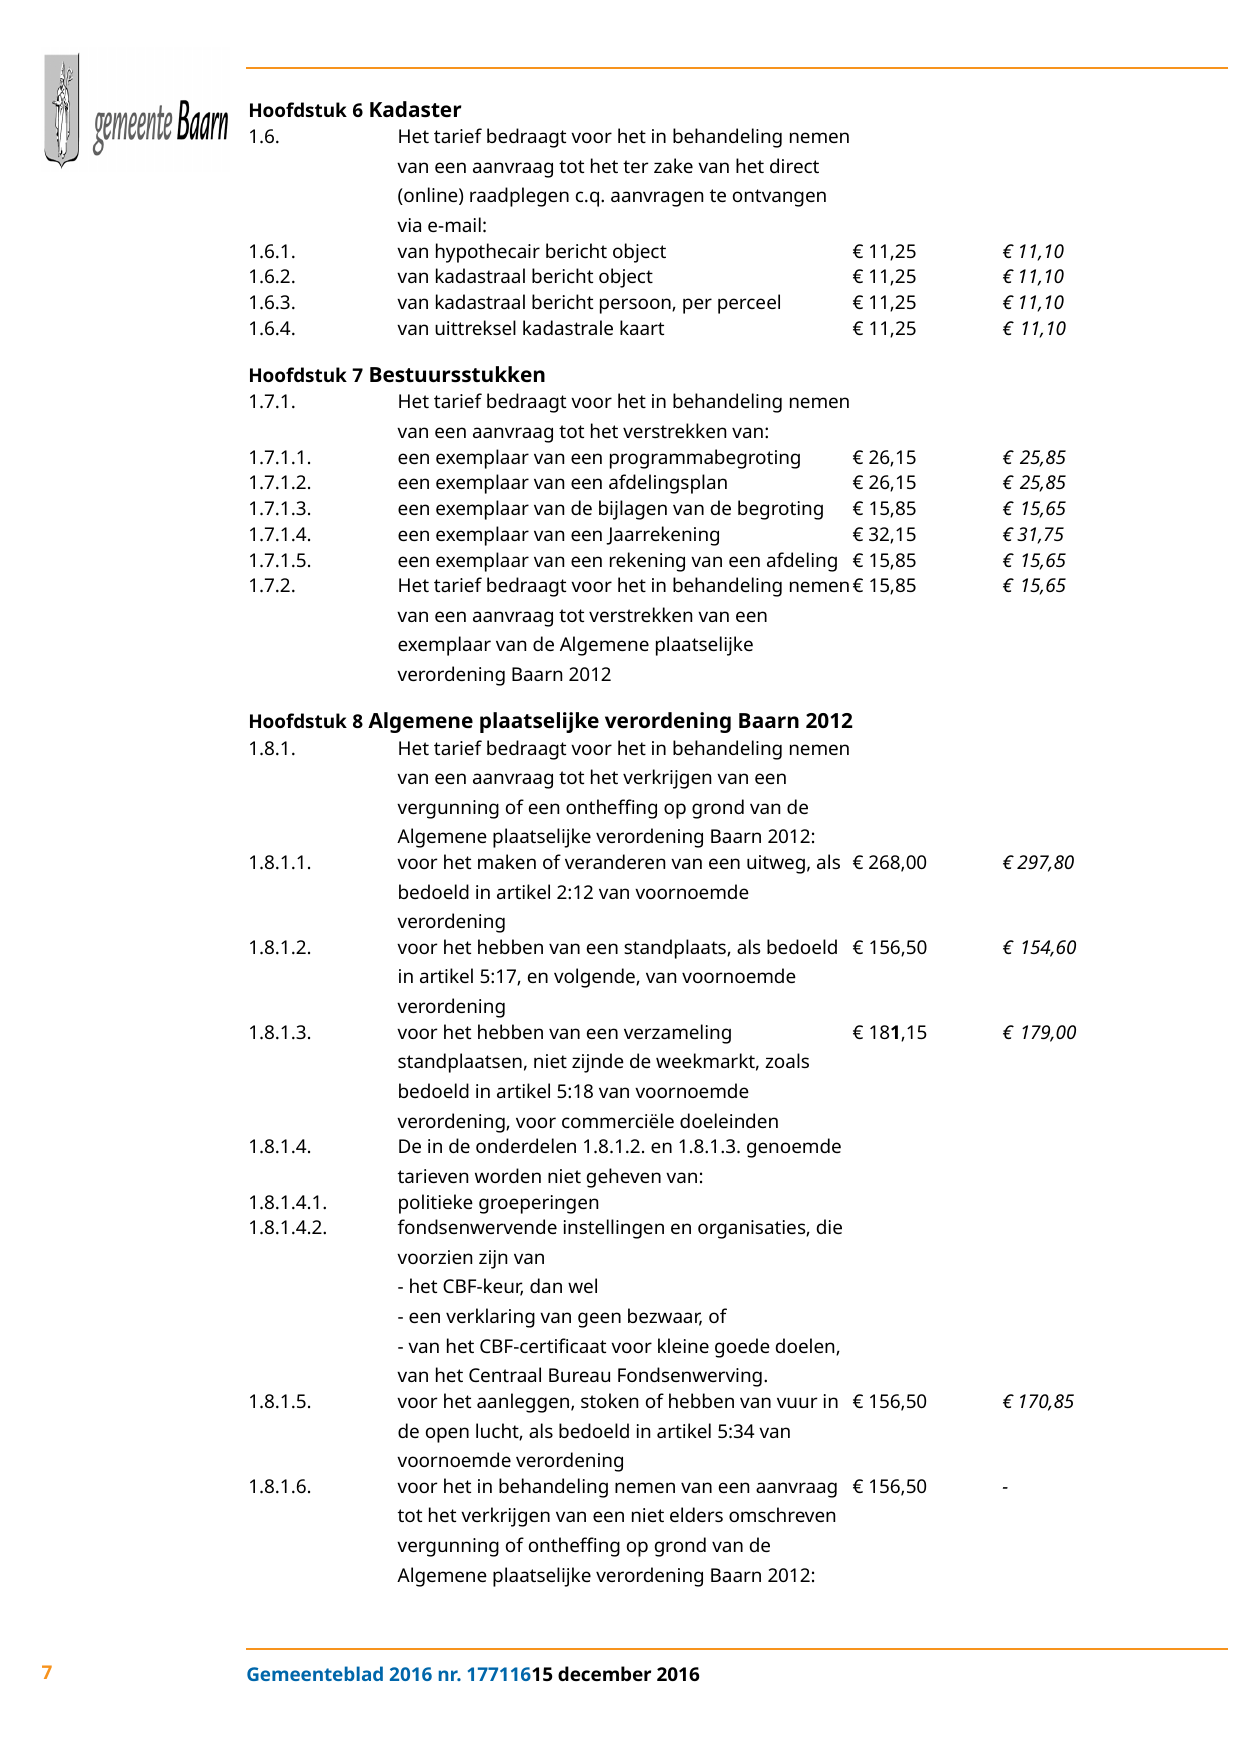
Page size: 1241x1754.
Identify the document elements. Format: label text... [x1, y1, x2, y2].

table_cell [1002, 1134, 1152, 1189]
table_cell € 31,75 [1002, 521, 1152, 547]
table_cell een exemplaar van een afdelingsplan [398, 470, 852, 495]
table_cell € 15,85 [853, 495, 1002, 521]
table_header [853, 735, 1002, 849]
table_cell voor het maken of veranderen van een uitweg, als bedoeld in artikel 2:12 van voornoemde verordening [398, 849, 852, 934]
table_cell € 15,65 [1002, 495, 1152, 521]
table_header [853, 389, 1002, 444]
table_cell 1.6.1. [248, 238, 397, 263]
table_cell 1.6.4. [248, 315, 397, 341]
table_cell € 11,10 [1002, 264, 1152, 289]
table_cell een exemplaar van de bijlagen van de begroting [398, 495, 852, 521]
table_cell € 25,85 [1002, 470, 1152, 495]
table_cell € 156,50 [853, 1388, 1002, 1473]
table_cell € 15,85 [853, 547, 1002, 572]
table_cell € 11,25 [853, 264, 1002, 289]
table_cell 1.7.1.2. [248, 470, 397, 495]
table_cell van uittreksel kadastrale kaart [398, 315, 852, 341]
table_cell een exemplaar van een programmabegroting [398, 444, 852, 469]
table_cell voor het hebben van een verzameling standplaatsen, niet zijnde de weekmarkt, zoals bedoeld in artikel 5:18 van voornoemde verordening, voor commerciële doeleinden [398, 1019, 852, 1133]
table_cell een exemplaar van een rekening van een afdeling [398, 547, 852, 572]
table_cell [853, 1215, 1002, 1388]
table_cell € 25,85 [1002, 444, 1152, 469]
table_cell € 11,10 [1002, 315, 1152, 341]
table_cell € 156,50 [853, 1473, 1002, 1588]
table_cell € 170,85 [1002, 1388, 1152, 1473]
table_cell 1.7.1.3. [248, 495, 397, 521]
table_cell 1.8.1.1. [248, 849, 397, 934]
table_cell € 179,00 [1002, 1019, 1152, 1133]
table_cell voor het aanleggen, stoken of hebben van vuur in de open lucht, als bedoeld in artikel 5:34 van voornoemde verordening [398, 1388, 852, 1473]
table_header [1002, 735, 1152, 849]
table_cell € 11,10 [1002, 289, 1152, 315]
table_header 1.6. [248, 123, 397, 238]
table_cell € 15,65 [1002, 573, 1152, 687]
table_cell van kadastraal bericht persoon, per perceel [398, 289, 852, 315]
text Hoofdstuk 8 Algemene plaatselijke verordening Baarn 2012 [248, 706, 1152, 735]
table_cell € 11,25 [853, 238, 1002, 263]
table_cell € 11,10 [1002, 238, 1152, 263]
table_cell € 11,25 [853, 289, 1002, 315]
text Hoofdstuk 6 Kadaster [248, 95, 1152, 123]
table_cell € 26,15 [853, 470, 1002, 495]
table_cell voor het hebben van een standplaats, als bedoeld in artikel 5:17, en volgende, van voornoemde verordening [398, 934, 852, 1019]
table_cell 1.8.1.6. [248, 1473, 397, 1588]
table_cell 1.6.3. [248, 289, 397, 315]
table_cell De in de onderdelen 1.8.1.2. en 1.8.1.3. genoemde tarieven worden niet geheven van: [398, 1134, 852, 1189]
table_cell fondsenwervende instellingen en organisaties, die voorzien zijn van - het CBF-keur, dan wel - een verklaring van geen bezwaar, of - van het CBF-certificaat voor kleine goede doelen, van het Centraal Bureau Fondsenwerving. [398, 1215, 852, 1388]
table_cell [1002, 1215, 1152, 1388]
text Hoofdstuk 7 Bestuursstukken [248, 360, 1152, 388]
table_cell 1.8.1.4.2. [248, 1215, 397, 1388]
table_cell € 156,50 [853, 934, 1002, 1019]
table_cell van kadastraal bericht object [398, 264, 852, 289]
table_cell € 181,15 [853, 1019, 1002, 1133]
table_header [853, 123, 1002, 238]
table_cell 1.8.1.3. [248, 1019, 397, 1133]
table_cell 1.8.1.4. [248, 1134, 397, 1189]
table_cell 1.8.1.2. [248, 934, 397, 1019]
table_cell 1.8.1.4.1. [248, 1189, 397, 1214]
table_cell van hypothecair bericht object [398, 238, 852, 263]
table_cell € 297,80 [1002, 849, 1152, 934]
table_cell [853, 1134, 1002, 1189]
table_header Het tarief bedraagt voor het in behandeling nemen van een aanvraag tot het ter zake van het direct (online) raadplegen c.q. aanvragen te ontvangen via e-mail: [398, 123, 852, 238]
table_cell 1.7.1.4. [248, 521, 397, 547]
table_cell € 26,15 [853, 444, 1002, 469]
table_cell - [1002, 1473, 1152, 1588]
table_header Het tarief bedraagt voor het in behandeling nemen van een aanvraag tot het verstrekken van: [398, 389, 852, 444]
table_cell Het tarief bedraagt voor het in behandeling nemen van een aanvraag tot verstrekken van een exemplaar van de Algemene plaatselijke verordening Baarn 2012 [398, 573, 852, 687]
table_cell € 15,65 [1002, 547, 1152, 572]
table_cell voor het in behandeling nemen van een aanvraag tot het verkrijgen van een niet elders omschreven vergunning of ontheffing op grond van de Algemene plaatselijke verordening Baarn 2012: [398, 1473, 852, 1588]
table_cell € 11,25 [853, 315, 1002, 341]
table_cell [853, 1189, 1002, 1214]
table_header [1002, 123, 1152, 238]
table_cell 1.6.2. [248, 264, 397, 289]
table_cell 1.7.1.1. [248, 444, 397, 469]
table_cell € 154,60 [1002, 934, 1152, 1019]
table_cell 1.8.1.5. [248, 1388, 397, 1473]
table_cell [1002, 1189, 1152, 1214]
table_cell € 15,85 [853, 573, 1002, 687]
table_cell € 268,00 [853, 849, 1002, 934]
table_cell een exemplaar van een Jaarrekening [398, 521, 852, 547]
picture [41, 47, 231, 172]
table_cell € 32,15 [853, 521, 1002, 547]
table_cell 1.7.2. [248, 573, 397, 687]
table_header 1.7.1. [248, 389, 397, 444]
table_header [1002, 389, 1152, 444]
table_header Het tarief bedraagt voor het in behandeling nemen van een aanvraag tot het verkrijgen van een vergunning of een ontheffing op grond van de Algemene plaatselijke verordening Baarn 2012: [398, 735, 852, 849]
table_cell 1.7.1.5. [248, 547, 397, 572]
table_header 1.8.1. [248, 735, 397, 849]
table_cell politieke groeperingen [398, 1189, 852, 1214]
